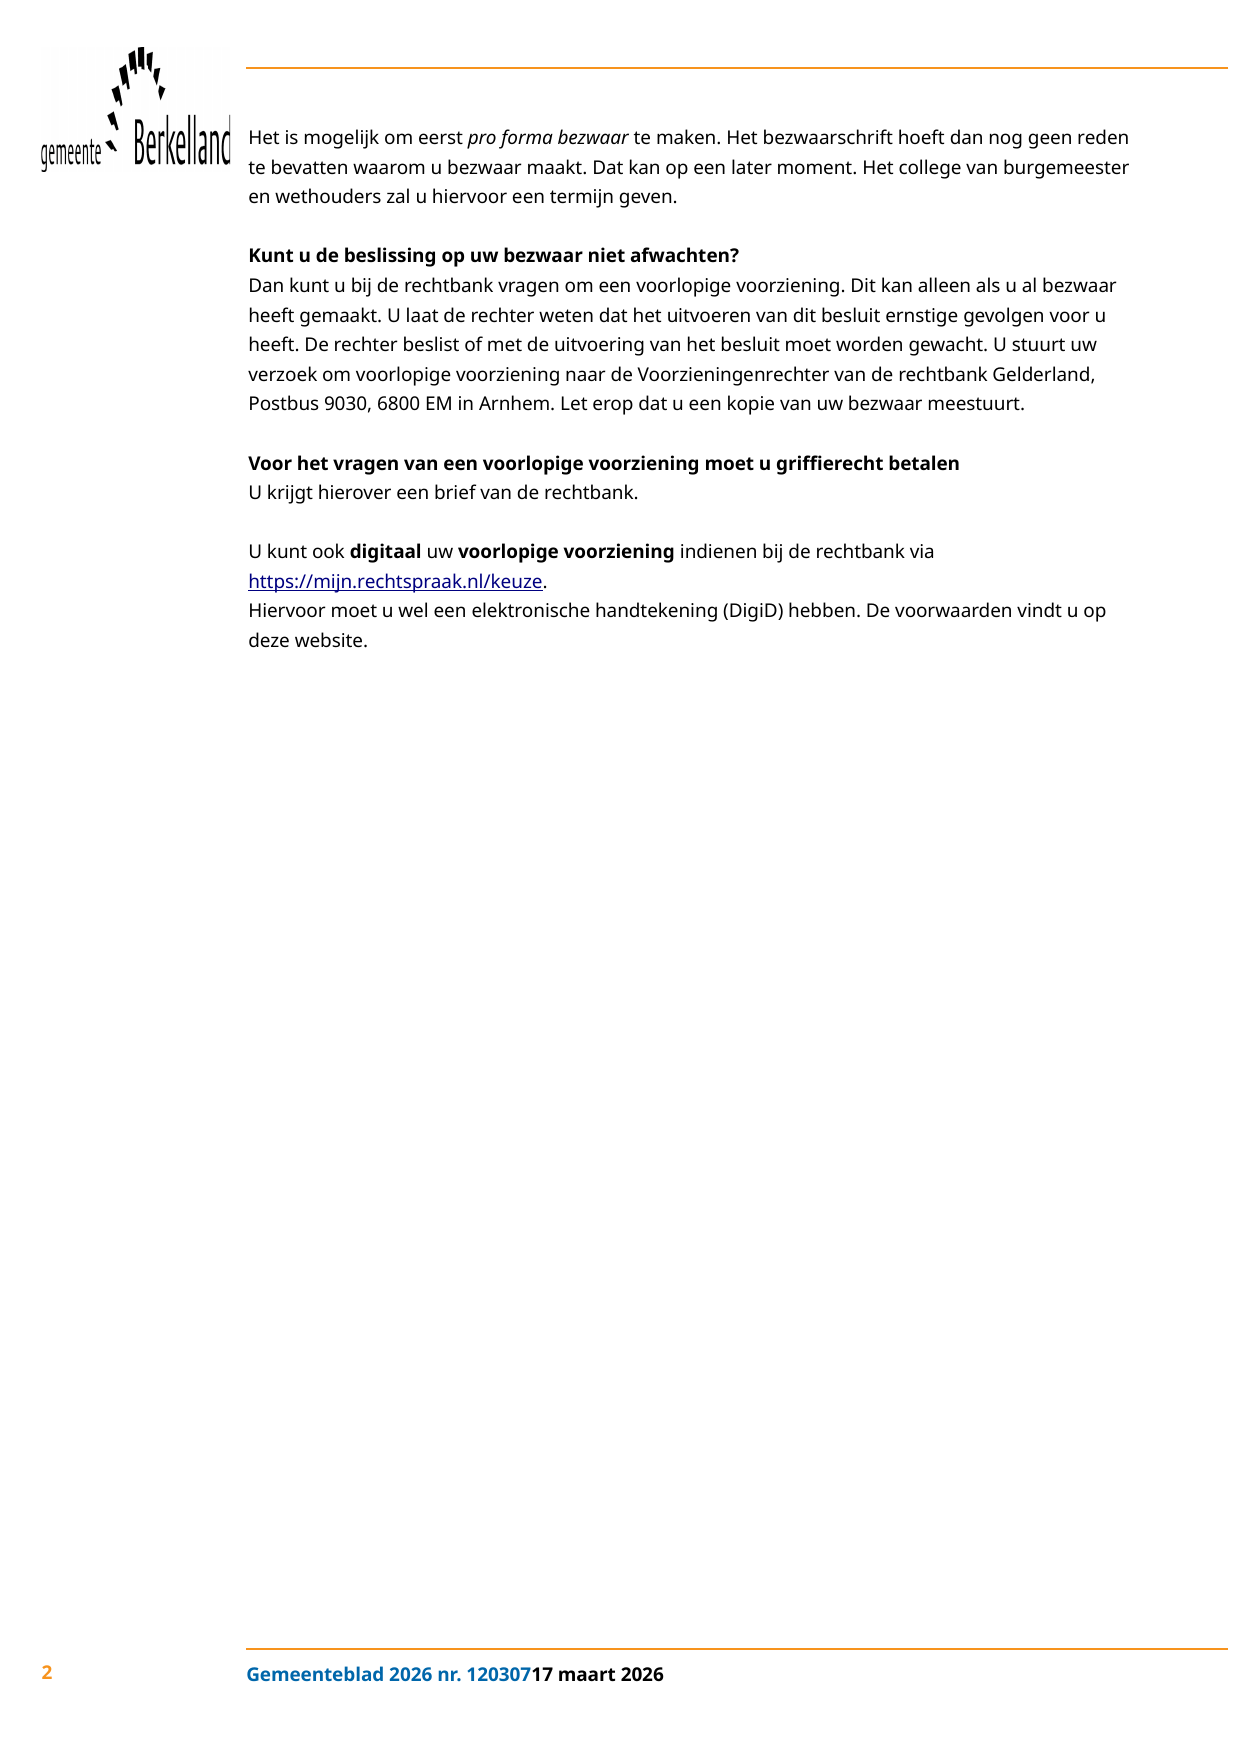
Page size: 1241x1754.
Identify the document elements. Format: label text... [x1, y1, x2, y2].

text Het is mogelijk om eerst pro forma bezwaar te maken. Het bezwaarschrift hoeft dan nog geen reden te bevatten waarom u bezwaar maakt. Dat kan op een later moment. Het college van burgemeester en wethouders zal u hiervoor een termijn geven. [248, 124, 1152, 209]
picture [41, 47, 231, 172]
text Voor het vragen van een voorlopige voorziening moet u griffierecht betalen [248, 450, 1152, 476]
text U krijgt hierover een brief van de rechtbank. [248, 479, 1152, 505]
text Dan kunt u bij de rechtbank vragen om een voorlopige voorziening. Dit kan alleen als u al bezwaar heeft gemaakt. U laat de rechter weten dat het uitvoeren van dit besluit ernstige gevolgen voor u heeft. De rechter beslist of met de uitvoering van het besluit moet worden gewacht. U stuurt uw verzoek om voorlopige voorziening naar de Voorzieningenrechter van de rechtbank Gelderland, Postbus 9030, 6800 EM in Arnhem. Let erop dat u een kopie van uw bezwaar meestuurt. [248, 272, 1152, 416]
text U kunt ook digitaal uw voorlopige voorziening indienen bij de rechtbank via https://mijn.rechtspraak.nl/keuze. [248, 538, 1152, 594]
text Kunt u de beslissing op uw bezwaar niet afwachten? [248, 243, 1152, 268]
text Hiervoor moet u wel een elektronische handtekening (DigiD) hebben. De voorwaarden vindt u op deze website. [248, 598, 1152, 653]
